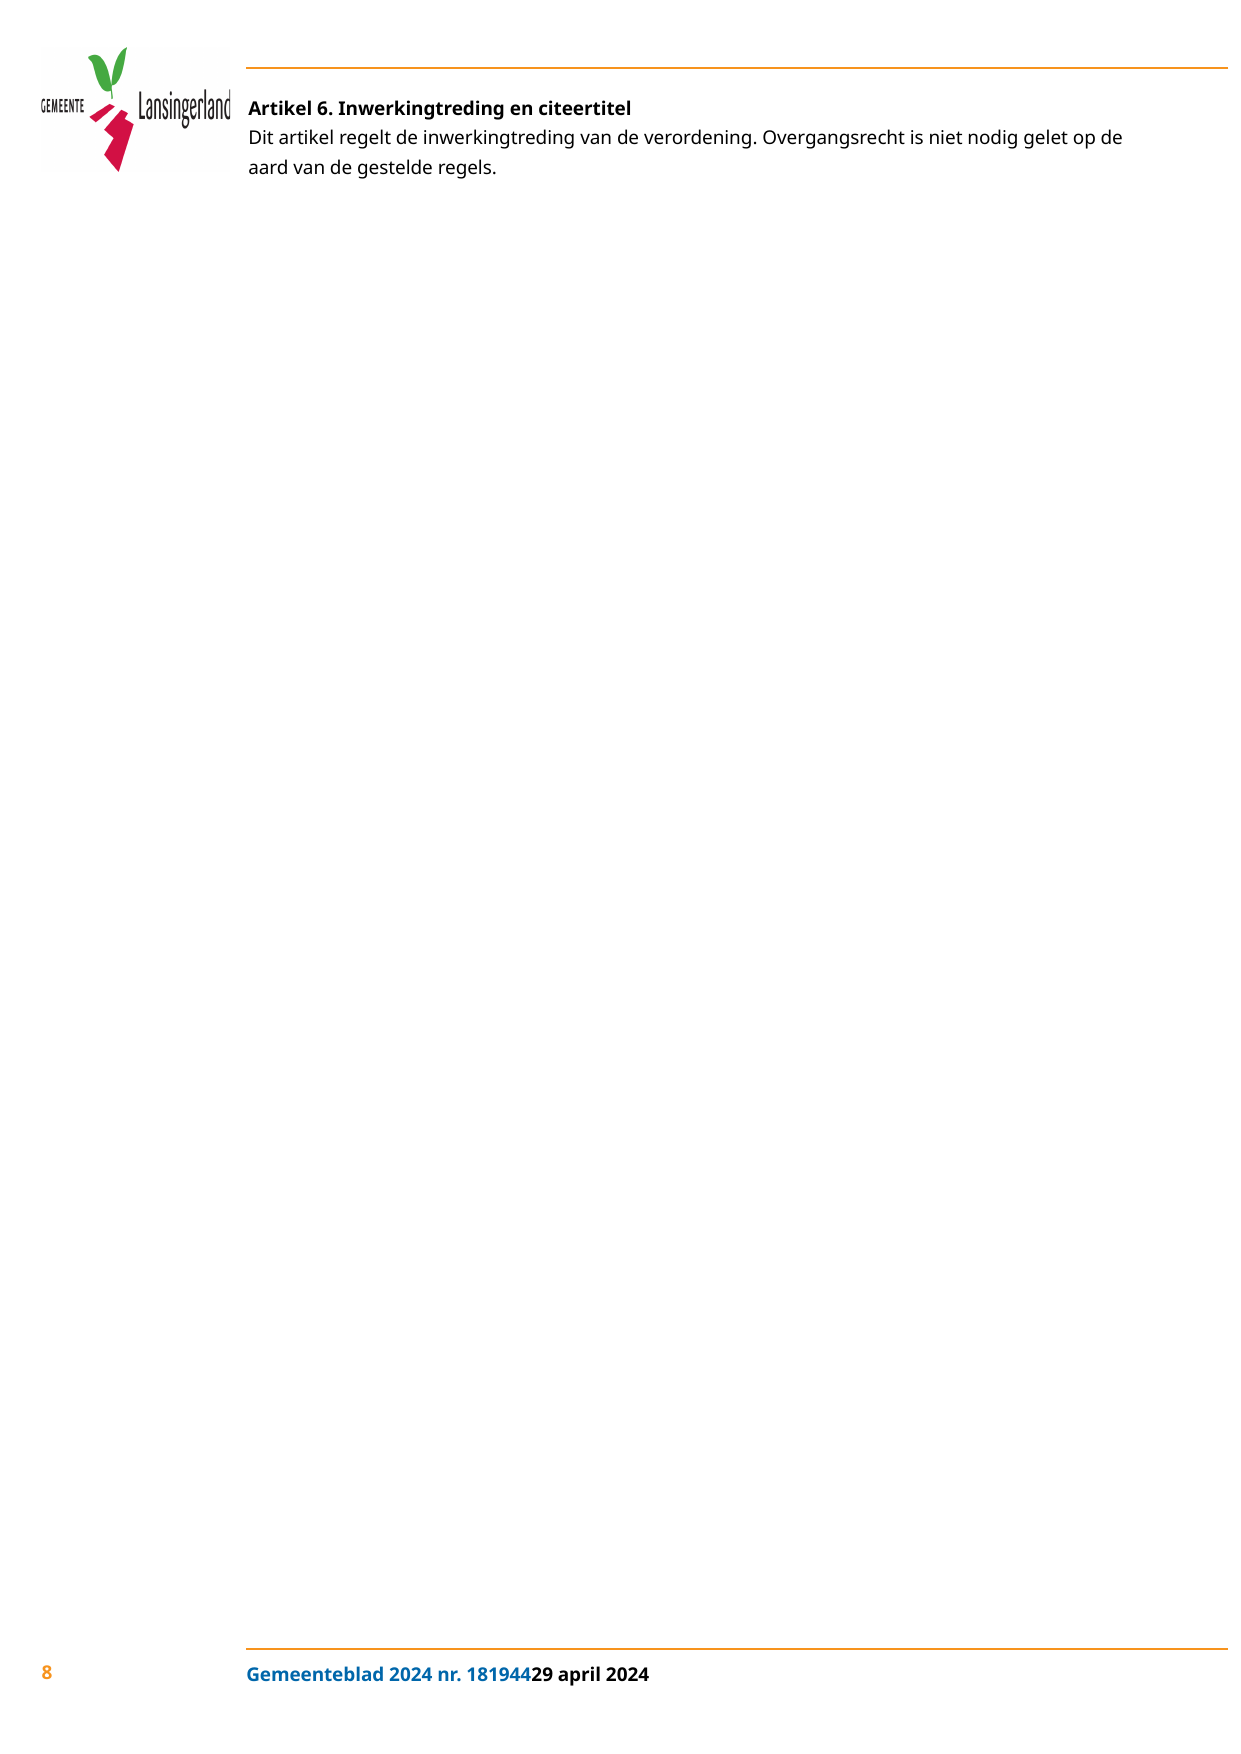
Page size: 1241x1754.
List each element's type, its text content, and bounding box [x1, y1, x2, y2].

text Artikel 6. Inwerkingtreding en citeertitel [248, 95, 1152, 121]
text Dit artikel regelt de inwerkingtreding van de verordening. Overgangsrecht is niet nodig gelet op de aard van de gestelde regels. [248, 124, 1152, 180]
picture [41, 47, 231, 172]
